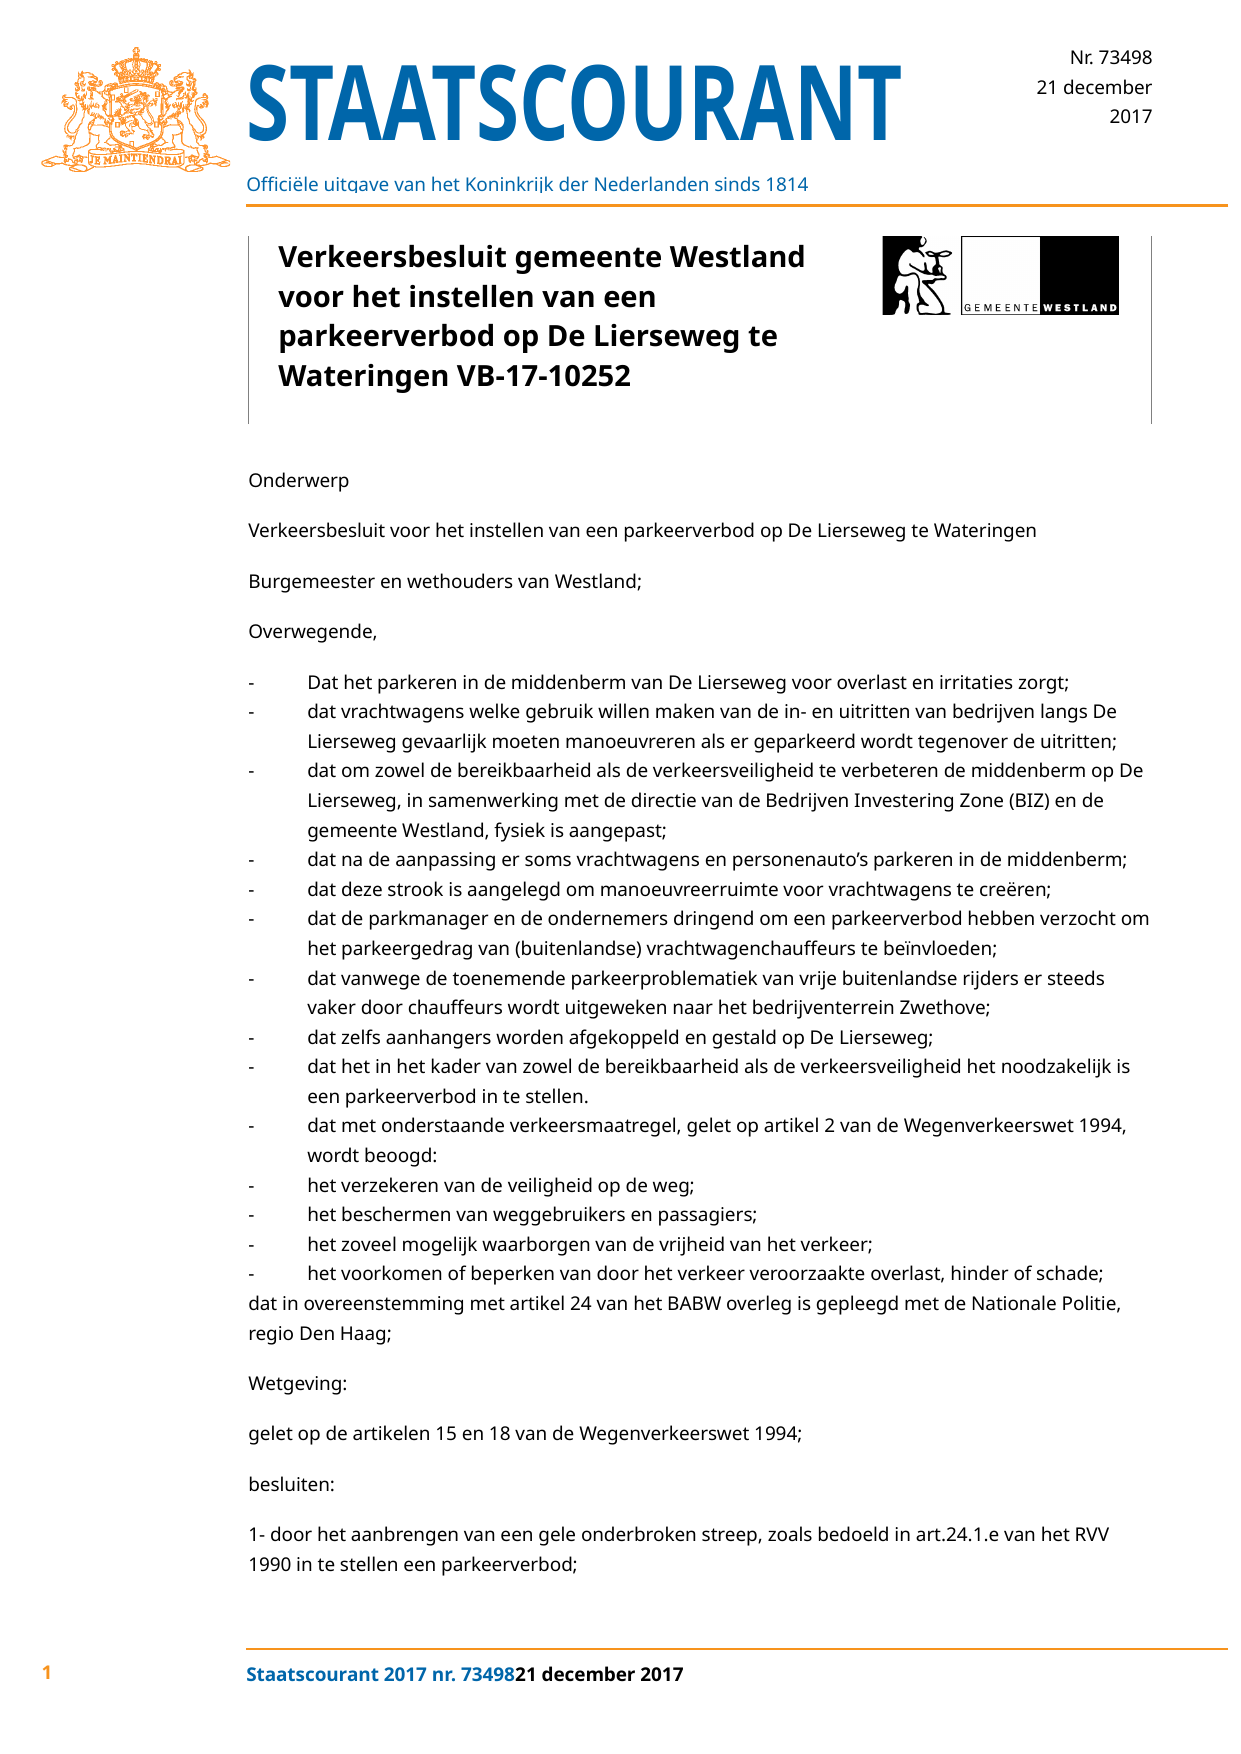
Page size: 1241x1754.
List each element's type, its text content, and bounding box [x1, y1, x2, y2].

text gelet op de artikelen 15 en 18 van de Wegenverkeerswet 1994; [248, 1421, 1152, 1446]
text besluiten: [248, 1471, 1152, 1497]
table_header [850, 236, 1151, 424]
text dat in overeenstemming met artikel 24 van het BABW overleg is gepleegd met de Nationale Politie, regio Den Haag; [248, 1290, 1152, 1346]
picture [41, 47, 231, 172]
list het beschermen van weggebruikers en passagiers; [248, 1201, 1152, 1227]
text 1- door het aanbrengen van een gele onderbroken streep, zoals bedoeld in art.24.1.e van het RVV 1990 in te stellen een parkeerverbod; [248, 1521, 1152, 1577]
list dat na de aanpassing er soms vrachtwagens en personenauto’s parkeren in de middenberm; [248, 846, 1152, 872]
text Onderwerp [248, 467, 1152, 493]
list dat vrachtwagens welke gebruik willen maken van de in- en uitritten van bedrijven langs De Lierseweg gevaarlijk moeten manoeuvreren als er geparkeerd wordt tegenover de uitritten; [248, 698, 1152, 754]
list dat met onderstaande verkeersmaatregel, gelet op artikel 2 van de Wegenverkeerswet 1994, wordt beoogd: [248, 1113, 1152, 1168]
list het voorkomen of beperken van door het verkeer veroorzaakte overlast, hinder of schade; [248, 1261, 1152, 1286]
list dat deze strook is aangelegd om manoeuvreerruimte voor vrachtwagens te creëren; [248, 876, 1152, 902]
table_header Verkeersbesluit gemeente Westland voor het instellen van een parkeerverbod op De Lierseweg te Wateringen VB-17-10252 [249, 236, 850, 424]
list dat vanwege de toenemende parkeerproblematiek van vrije buitenlandse rijders er steeds vaker door chauffeurs wordt uitgeweken naar het bedrijventerrein Zwethove; [248, 965, 1152, 1020]
list dat zelfs aanhangers worden afgekoppeld en gestald op De Lierseweg; [248, 1024, 1152, 1050]
text Wetgeving: [248, 1370, 1152, 1396]
list dat het in het kader van zowel de bereikbaarheid als de verkeersveiligheid het noodzakelijk is een parkeerverbod in te stellen. [248, 1053, 1152, 1109]
list dat om zowel de bereikbaarheid als de verkeersveiligheid te verbeteren de middenberm op De Lierseweg, in samenwerking met de directie van de Bedrijven Investering Zone (BIZ) en de gemeente Westland, fysiek is aangepast; [248, 758, 1152, 843]
text Overwegende, [248, 618, 1152, 644]
list het verzekeren van de veiligheid op de weg; [248, 1172, 1152, 1198]
list Dat het parkeren in de middenberm van De Lierseweg voor overlast en irritaties zorgt; [248, 669, 1152, 695]
picture [882, 236, 1119, 315]
text Verkeersbesluit voor het instellen van een parkeerverbod op De Lierseweg te Wateringen [248, 518, 1152, 543]
text Burgemeester en wethouders van Westland; [248, 568, 1152, 594]
list het zoveel mogelijk waarborgen van de vrijheid van het verkeer; [248, 1231, 1152, 1257]
list dat de parkmanager en de ondernemers dringend om een parkeerverbod hebben verzocht om het parkeergedrag van (buitenlandse) vrachtwagenchauffeurs te beïnvloeden; [248, 906, 1152, 961]
